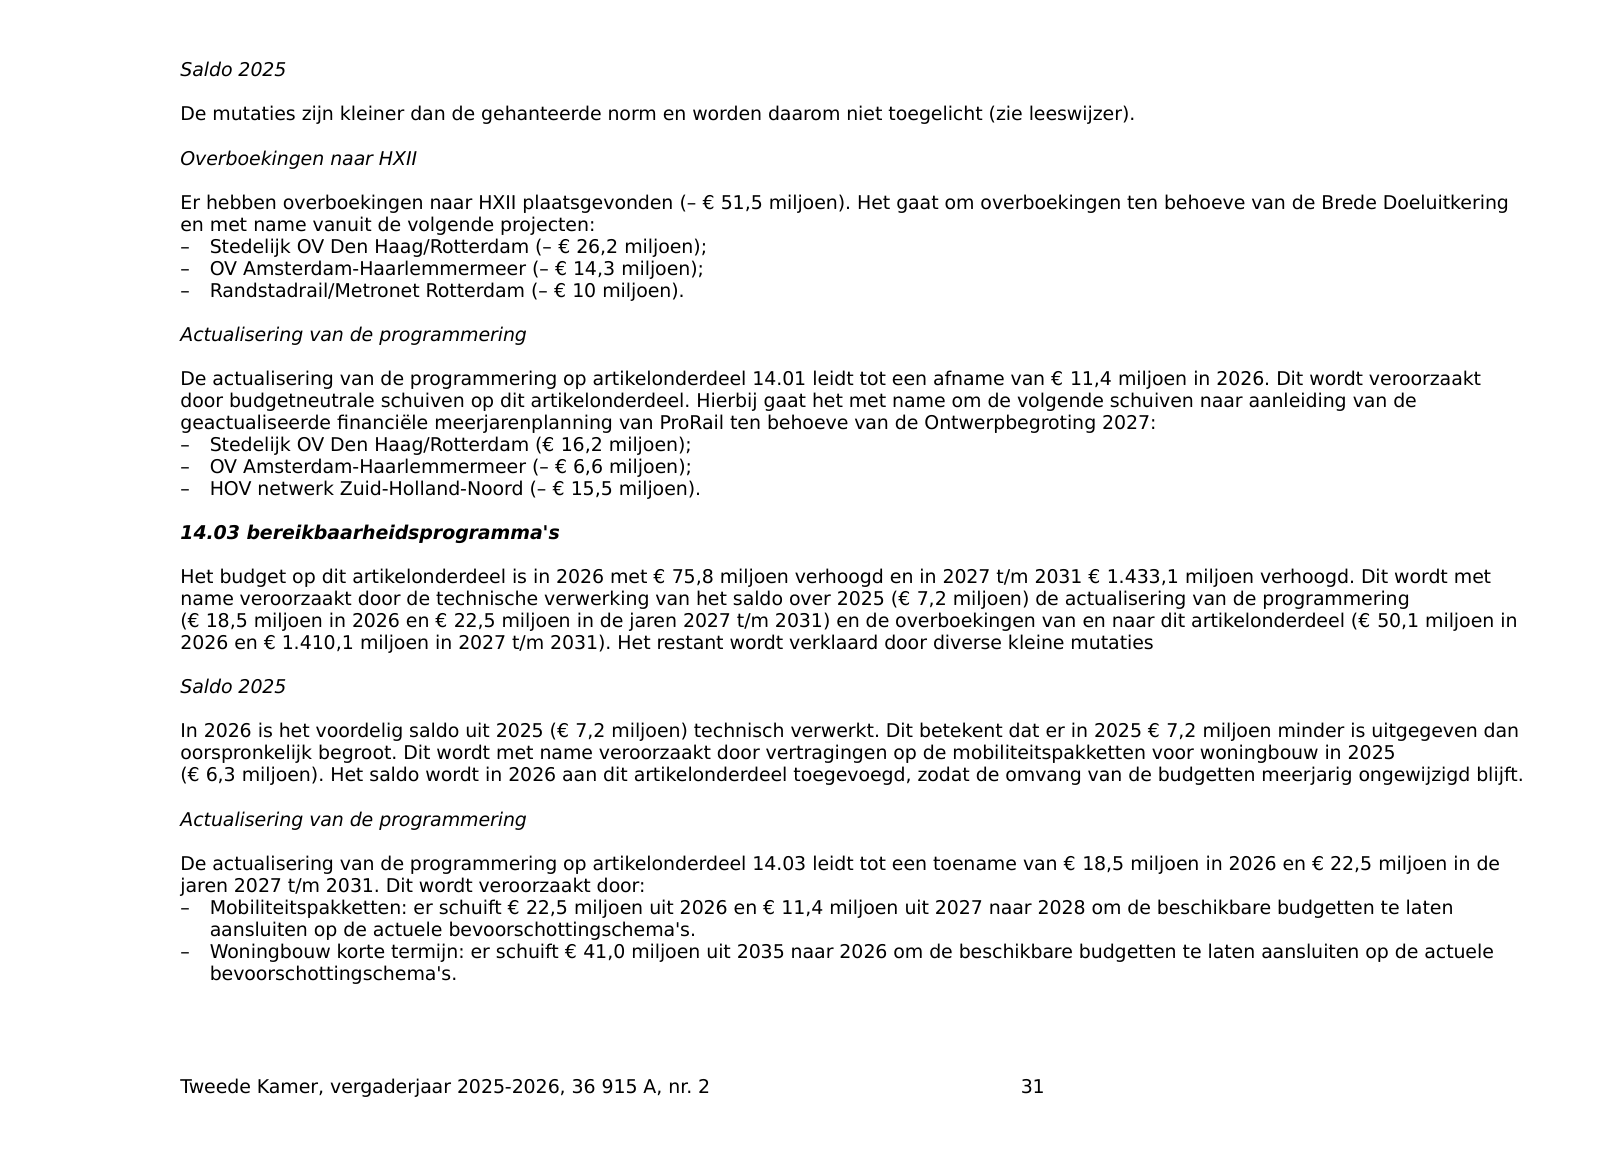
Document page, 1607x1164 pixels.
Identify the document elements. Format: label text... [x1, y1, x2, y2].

text – OV Amsterdam-Haarlemmermeer (– € 14,3 miljoen); [180, 257, 1529, 279]
text – HOV netwerk Zuid-Holland-Noord (– € 15,5 miljoen). [180, 478, 1529, 500]
text In 2026 is het voordelig saldo uit 2025 (€ 7,2 miljoen) technisch verwerkt. Dit betekent dat er in 2025 € 7,2 miljoen minder is uitgegeven dan oorspronkelijk begroot. Dit wordt met name veroorzaakt door vertragingen op de mobiliteitspakketten voor woningbouw in 2025 (€ 6,3 miljoen). Het saldo wordt in 2026 aan dit artikelonderdeel toegevoegd, zodat de omvang van de budgetten meerjarig ongewijzigd blijft. [180, 720, 1529, 786]
subtitle Actualisering van de programmering [180, 808, 1529, 830]
text – OV Amsterdam-Haarlemmermeer (– € 6,6 miljoen); [180, 456, 1529, 478]
text – Stedelijk OV Den Haag/Rotterdam (– € 26,2 miljoen); [180, 236, 1529, 257]
text – Woningbouw korte termijn: er schuift € 41,0 miljoen uit 2035 naar 2026 om de beschikbare budgetten te laten aansluiten op de actuele bevoorschottingschema's. [180, 941, 1529, 984]
text – Randstadrail/Metronet Rotterdam (– € 10 miljoen). [180, 279, 1529, 301]
text De actualisering van de programmering op artikelonderdeel 14.01 leidt tot een afname van € 11,4 miljoen in 2026. Dit wordt veroorzaakt door budgetneutrale schuiven op dit artikelonderdeel. Hierbij gaat het met name om de volgende schuiven naar aanleiding van de geactualiseerde financiële meerjarenplanning van ProRail ten behoeve van de Ontwerpbegroting 2027: [180, 368, 1529, 434]
text Er hebben overboekingen naar HXII plaatsgevonden (– € 51,5 miljoen). Het gaat om overboekingen ten behoeve van de Brede Doeluitkering en met name vanuit de volgende projecten: [180, 192, 1529, 236]
subtitle Saldo 2025 [180, 676, 1529, 698]
text – Mobiliteitspakketten: er schuift € 22,5 miljoen uit 2026 en € 11,4 miljoen uit 2027 naar 2028 om de beschikbare budgetten te laten aansluiten op de actuele bevoorschottingschema's. [180, 897, 1529, 941]
subtitle Overboekingen naar HXII [180, 147, 1529, 169]
text – Stedelijk OV Den Haag/Rotterdam (€ 16,2 miljoen); [180, 434, 1529, 456]
subtitle Saldo 2025 [180, 59, 1529, 81]
subtitle 14.03 bereikbaarheidsprogramma's [180, 522, 1529, 544]
subtitle Actualisering van de programmering [180, 324, 1529, 346]
text De actualisering van de programmering op artikelonderdeel 14.03 leidt tot een toename van € 18,5 miljoen in 2026 en € 22,5 miljoen in de jaren 2027 t/m 2031. Dit wordt veroorzaakt door: [180, 853, 1529, 897]
text De mutaties zijn kleiner dan de gehanteerde norm en worden daarom niet toegelicht (zie leeswijzer). [180, 103, 1529, 125]
text Het budget op dit artikelonderdeel is in 2026 met € 75,8 miljoen verhoogd en in 2027 t/m 2031 € 1.433,1 miljoen verhoogd. Dit wordt met name veroorzaakt door de technische verwerking van het saldo over 2025 (€ 7,2 miljoen) de actualisering van de programmering (€ 18,5 miljoen in 2026 en € 22,5 miljoen in de jaren 2027 t/m 2031) en de overboekingen van en naar dit artikelonderdeel (€ 50,1 miljoen in 2026 en € 1.410,1 miljoen in 2027 t/m 2031). Het restant wordt verklaard door diverse kleine mutaties [180, 566, 1529, 654]
